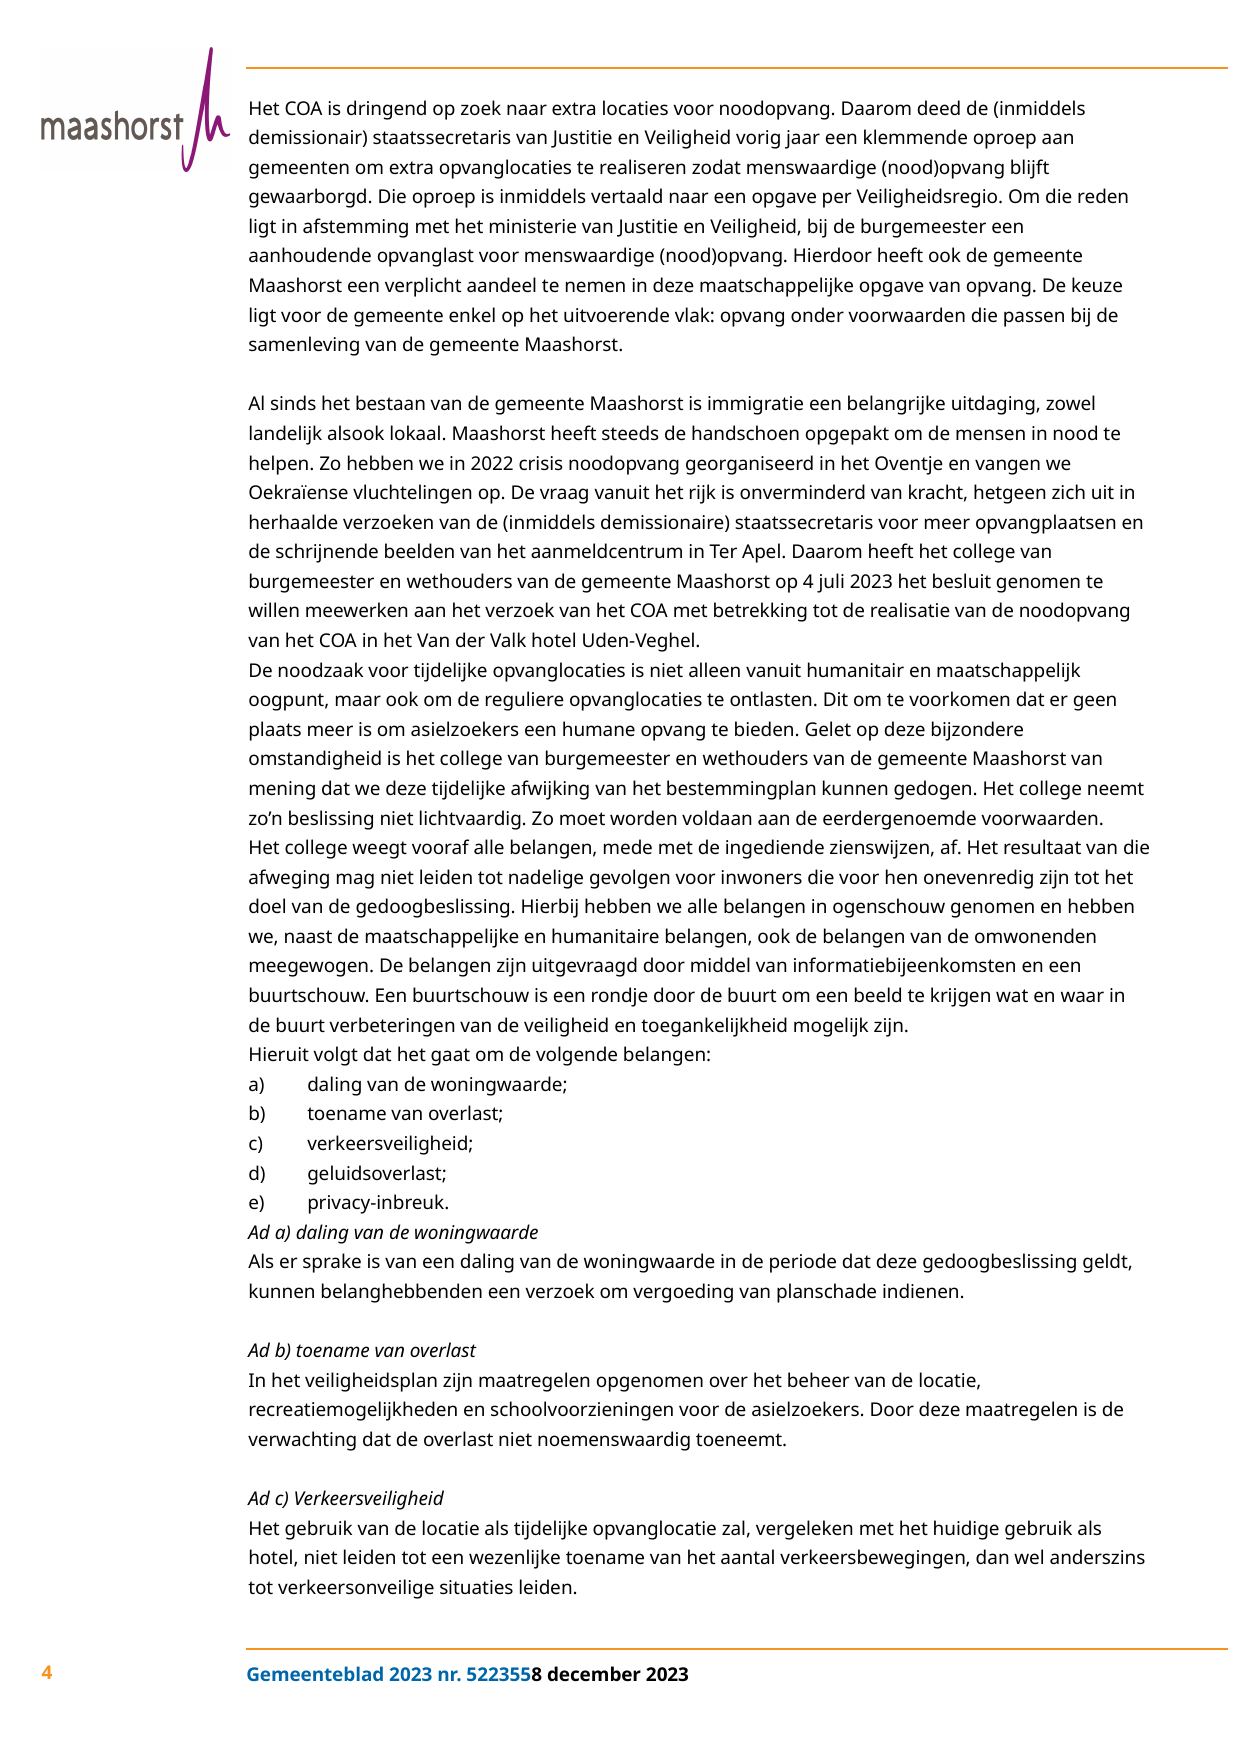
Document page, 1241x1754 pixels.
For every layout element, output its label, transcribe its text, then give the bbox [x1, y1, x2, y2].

list toename van overlast; [248, 1101, 1152, 1126]
list verkeersveiligheid; [248, 1130, 1152, 1156]
text Hieruit volgt dat het gaat om de volgende belangen: [248, 1041, 1152, 1067]
text In het veiligheidsplan zijn maatregelen opgenomen over het beheer van de locatie, recreatiemogelijkheden en schoolvoorzieningen voor de asielzoekers. Door deze maatregelen is de verwachting dat de overlast niet noemenswaardig toeneemt. [248, 1367, 1152, 1452]
text Het gebruik van de locatie als tijdelijke opvanglocatie zal, vergeleken met het huidige gebruik als hotel, niet leiden tot een wezenlijke toename van het aantal verkeersbewegingen, dan wel anderszins tot verkeersonveilige situaties leiden. [248, 1515, 1152, 1600]
list daling van de woningwaarde; [248, 1071, 1152, 1097]
text Het COA is dringend op zoek naar extra locaties voor noodopvang. Daarom deed de (inmiddels demissionair) staatssecretaris van Justitie en Veiligheid vorig jaar een klemmende oproep aan gemeenten om extra opvanglocaties te realiseren zodat menswaardige (nood)opvang blijft gewaarborgd. Die oproep is inmiddels vertaald naar een opgave per Veiligheidsregio. Om die reden ligt in afstemming met het ministerie van Justitie en Veiligheid, bij de burgemeester een aanhoudende opvanglast voor menswaardige (nood)opvang. Hierdoor heeft ook de gemeente Maashorst een verplicht aandeel te nemen in deze maatschappelijke opgave van opvang. De keuze ligt voor de gemeente enkel op het uitvoerende vlak: opvang onder voorwaarden die passen bij de samenleving van de gemeente Maashorst. [248, 95, 1152, 357]
text Ad c) Verkeersveiligheid [248, 1485, 1152, 1511]
list privacy-inbreuk. [248, 1189, 1152, 1215]
text De noodzaak voor tijdelijke opvanglocaties is niet alleen vanuit humanitair en maatschappelijk oogpunt, maar ook om de reguliere opvanglocaties te ontlasten. Dit om te voorkomen dat er geen plaats meer is om asielzoekers een humane opvang te bieden. Gelet op deze bijzondere omstandigheid is het college van burgemeester en wethouders van de gemeente Maashorst van mening dat we deze tijdelijke afwijking van het bestemmingplan kunnen gedogen. Het college neemt zo’n beslissing niet lichtvaardig. Zo moet worden voldaan aan de eerdergenoemde voorwaarden. [248, 657, 1152, 831]
text Ad b) toename van overlast [248, 1337, 1152, 1363]
list geluidsoverlast; [248, 1160, 1152, 1186]
text Het college weegt vooraf alle belangen, mede met de ingediende zienswijzen, af. Het resultaat van die afweging mag niet leiden tot nadelige gevolgen voor inwoners die voor hen onevenredig zijn tot het doel van de gedoogbeslissing. Hierbij hebben we alle belangen in ogenschouw genomen en hebben we, naast de maatschappelijke en humanitaire belangen, ook de belangen van de omwonenden meegewogen. De belangen zijn uitgevraagd door middel van informatiebijeenkomsten en een buurtschouw. Een buurtschouw is een rondje door de buurt om een beeld te krijgen wat en waar in de buurt verbeteringen van de veiligheid en toegankelijkheid mogelijk zijn. [248, 834, 1152, 1038]
picture [41, 47, 231, 172]
text Ad a) daling van de woningwaarde [248, 1219, 1152, 1245]
text Al sinds het bestaan van de gemeente Maashorst is immigratie een belangrijke uitdaging, zowel landelijk alsook lokaal. Maashorst heeft steeds de handschoen opgepakt om de mensen in nood te helpen. Zo hebben we in 2022 crisis noodopvang georganiseerd in het Oventje en vangen we Oekraïense vluchtelingen op. De vraag vanuit het rijk is onverminderd van kracht, hetgeen zich uit in herhaalde verzoeken van de (inmiddels demissionaire) staatssecretaris voor meer opvangplaatsen en de schrijnende beelden van het aanmeldcentrum in Ter Apel. Daarom heeft het college van burgemeester en wethouders van de gemeente Maashorst op 4 juli 2023 het besluit genomen te willen meewerken aan het verzoek van het COA met betrekking tot de realisatie van de noodopvang van het COA in het Van der Valk hotel Uden-Veghel. [248, 391, 1152, 653]
text Als er sprake is van een daling van de woningwaarde in de periode dat deze gedoogbeslissing geldt, kunnen belanghebbenden een verzoek om vergoeding van planschade indienen. [248, 1248, 1152, 1304]
